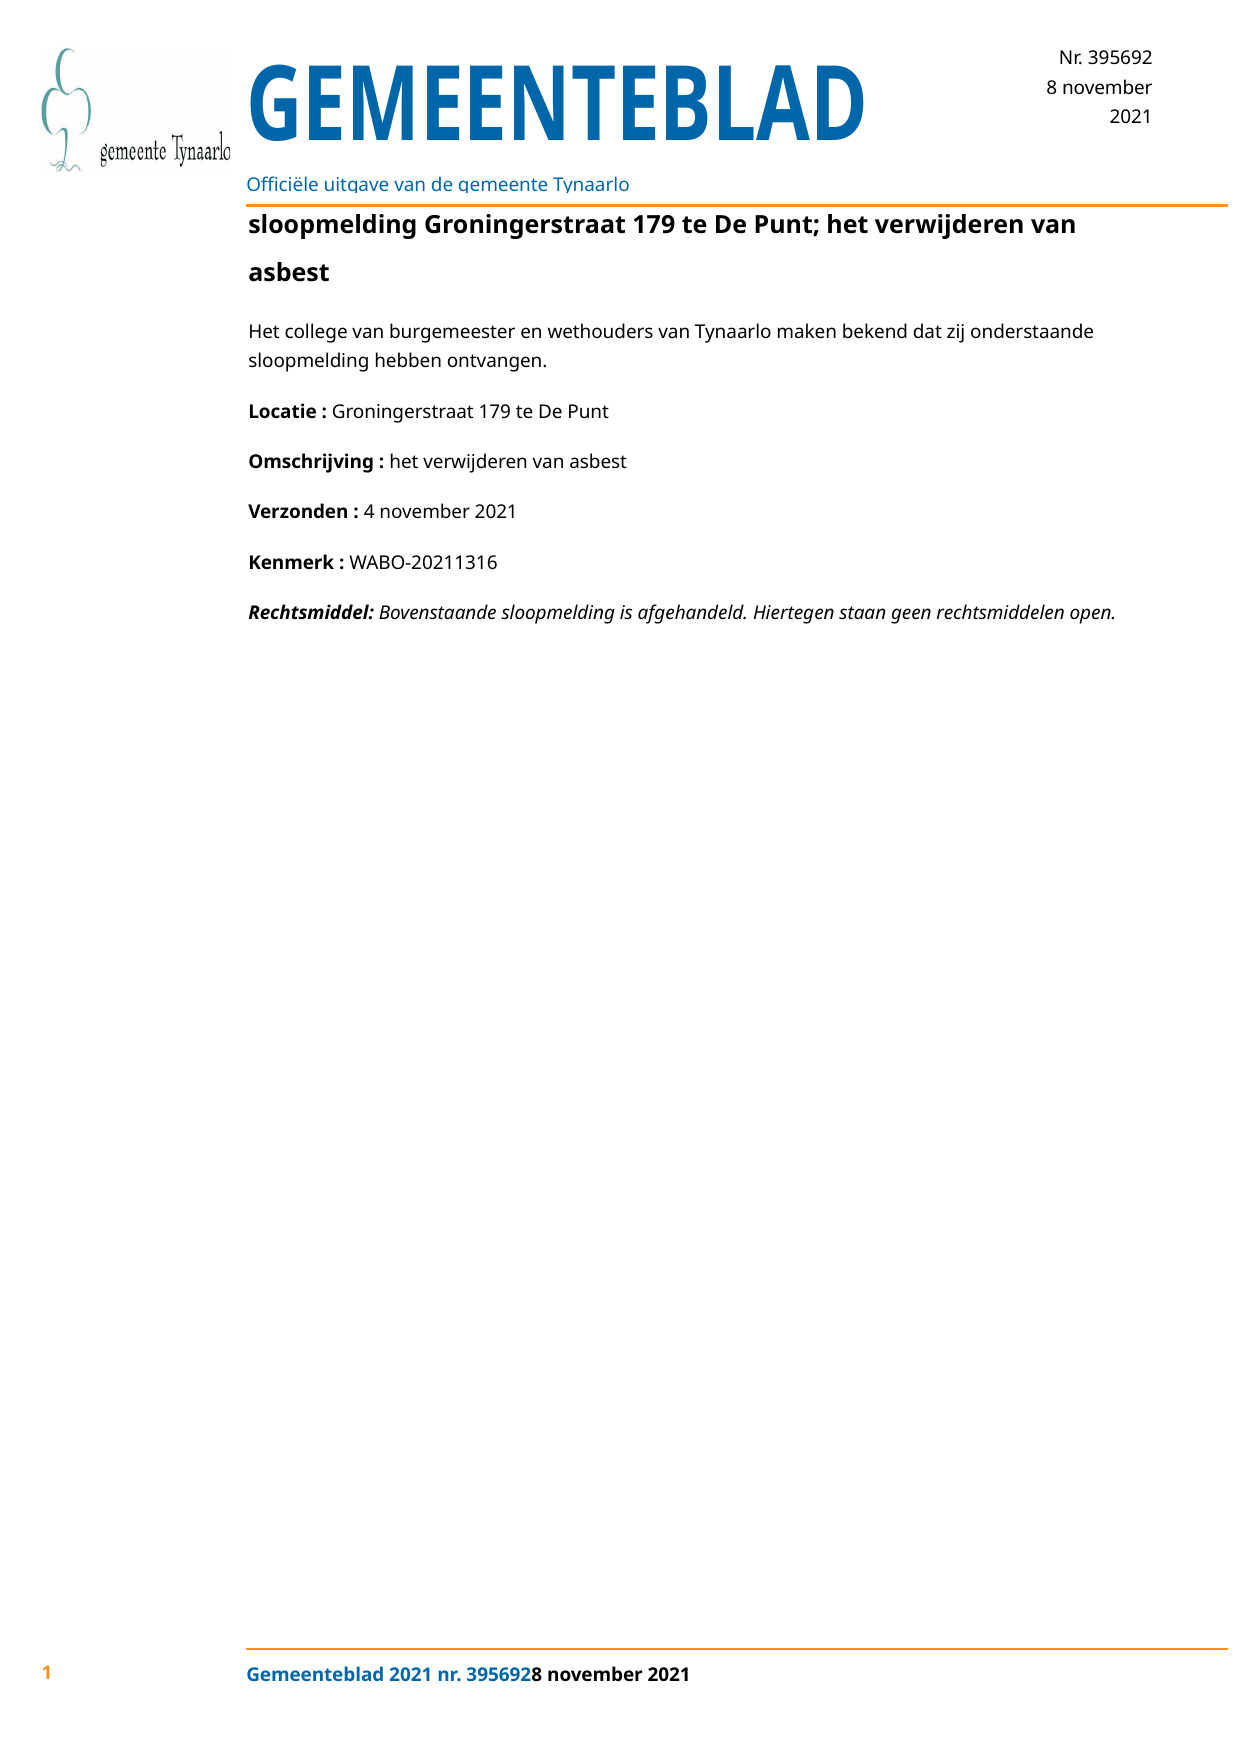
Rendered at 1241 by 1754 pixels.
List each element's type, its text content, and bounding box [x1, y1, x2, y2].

text sloopmelding Groningerstraat 179 te De Punt; het verwijderen van asbest [248, 207, 1152, 288]
picture [41, 47, 231, 172]
text Rechtsmiddel: Bovenstaande sloopmelding is afgehandeld. Hiertegen staan geen rechtsmiddelen open. [248, 599, 1152, 625]
text Kenmerk : WABO-20211316 [248, 549, 1152, 575]
text Omschrijving : het verwijderen van asbest [248, 448, 1152, 474]
text Het college van burgemeester en wethouders van Tynaarlo maken bekend dat zij onderstaande sloopmelding hebben ontvangen. [248, 318, 1152, 373]
text Locatie : Groningerstraat 179 te De Punt [248, 398, 1152, 424]
text Verzonden : 4 november 2021 [248, 499, 1152, 524]
